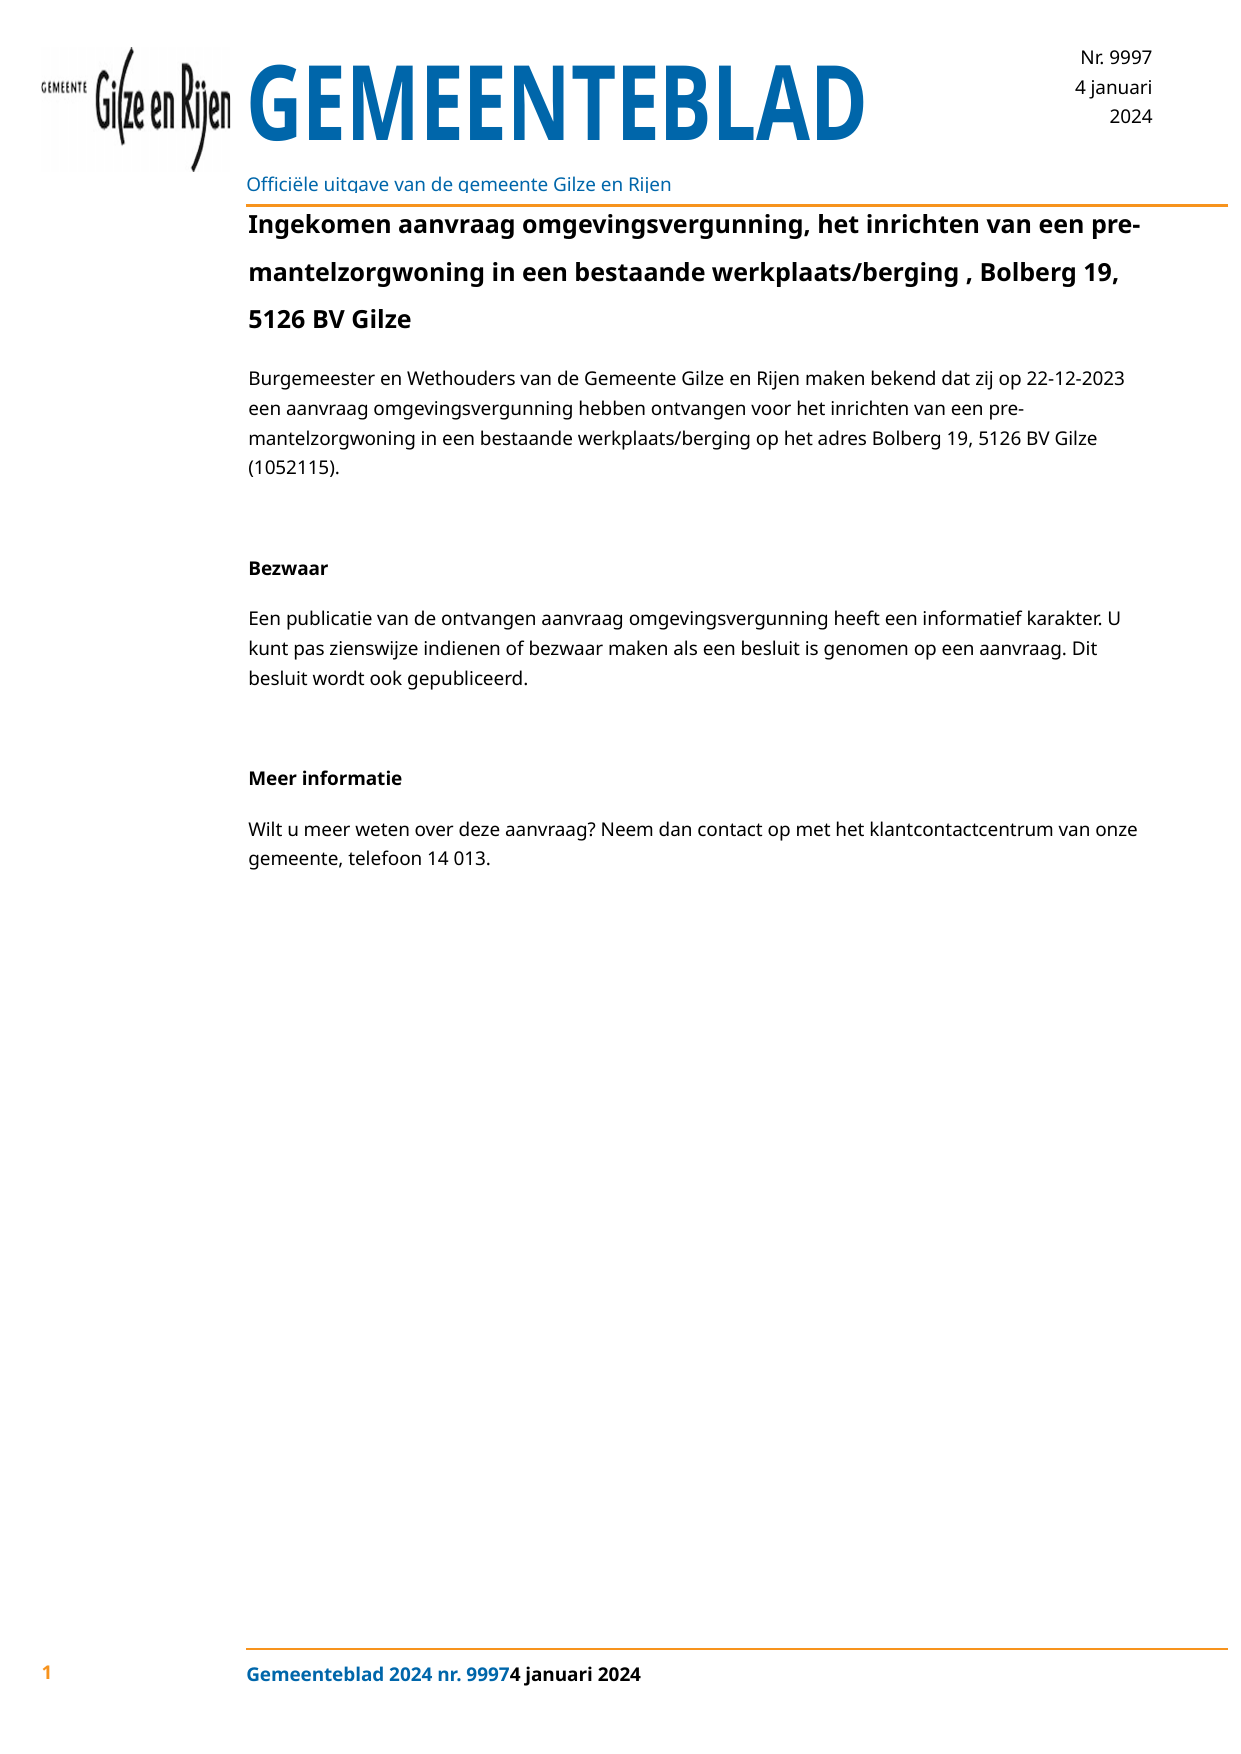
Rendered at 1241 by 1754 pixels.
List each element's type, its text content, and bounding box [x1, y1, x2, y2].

text Wilt u meer weten over deze aanvraag? Neem dan contact op met het klantcontactcentrum van onze gemeente, telefoon 14 013. [248, 816, 1152, 871]
text Ingekomen aanvraag omgevingsvergunning, het inrichten van een pre-mantelzorgwoning in een bestaande werkplaats/berging , Bolberg 19, 5126 BV Gilze [248, 207, 1152, 336]
picture [41, 47, 231, 172]
text Een publicatie van de ontvangen aanvraag omgevingsvergunning heeft een informatief karakter. U kunt pas zienswijze indienen of bezwaar maken als een besluit is genomen op een aanvraag. Dit besluit wordt ook gepubliceerd. [248, 606, 1152, 690]
text Burgemeester en Wethouders van de Gemeente Gilze en Rijen maken bekend dat zij op 22-12-2023 een aanvraag omgevingsvergunning hebben ontvangen voor het inrichten van een pre-mantelzorgwoning in een bestaande werkplaats/berging op het adres Bolberg 19, 5126 BV Gilze (1052115). [248, 366, 1152, 480]
text Meer informatie [248, 766, 1152, 791]
text Bezwaar [248, 555, 1152, 581]
